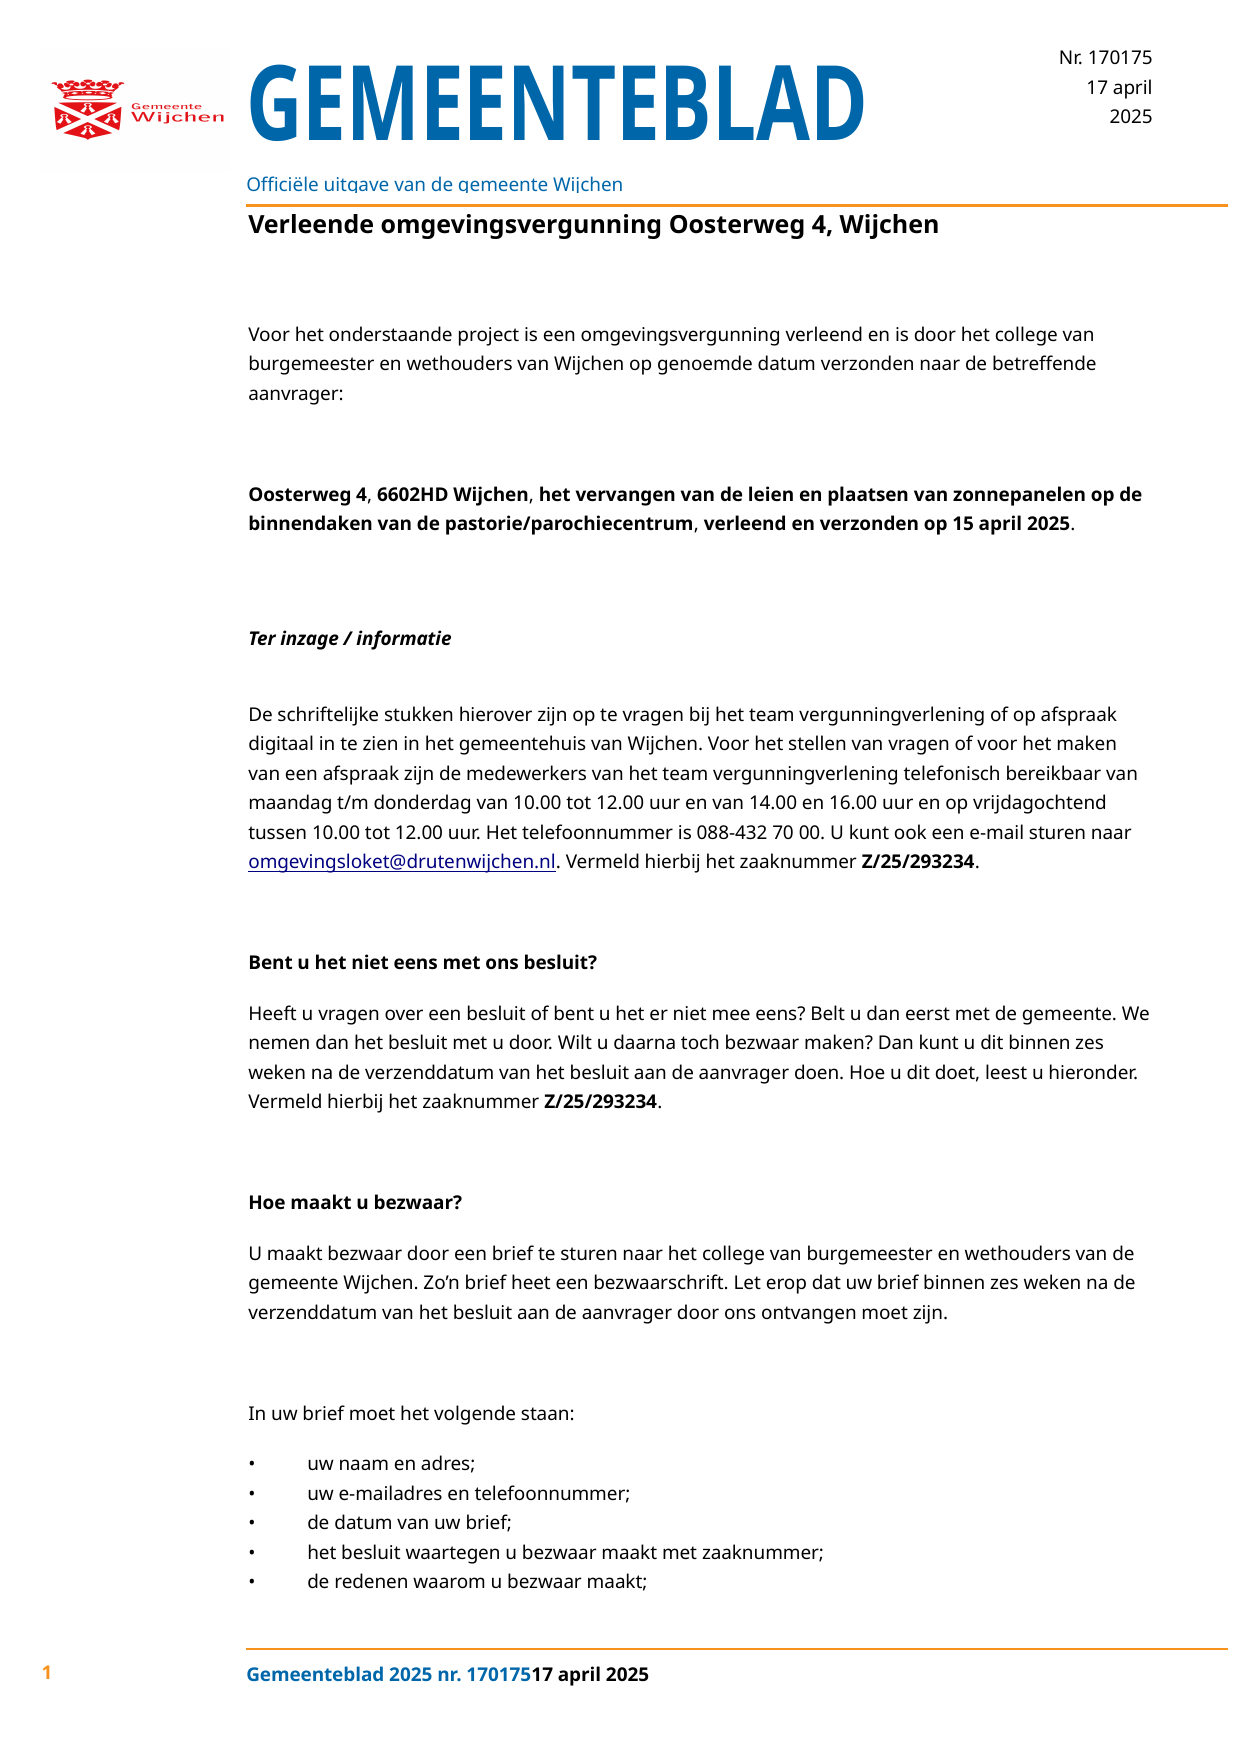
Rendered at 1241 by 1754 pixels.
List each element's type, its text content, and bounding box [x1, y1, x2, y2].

text Hoe maakt u bezwaar? [248, 1189, 1152, 1215]
text Ter inzage / informatie [248, 625, 1152, 650]
text Voor het onderstaande project is een omgevingsvergunning verleend en is door het college van burgemeester en wethouders van Wijchen op genoemde datum verzonden naar de betreffende aanvrager: [248, 321, 1152, 406]
picture [41, 47, 231, 172]
text Verleende omgevingsvergunning Oosterweg 4, Wijchen [248, 207, 1152, 241]
list uw e-mailadres en telefoonnummer; [248, 1480, 1152, 1506]
text U maakt bezwaar door een brief te sturen naar het college van burgemeester en wethouders van de gemeente Wijchen. Zo’n brief heet een bezwaarschrift. Let erop dat uw brief binnen zes weken na de verzenddatum van het besluit aan de aanvrager door ons ontvangen moet zijn. [248, 1240, 1152, 1325]
list de redenen waarom u bezwaar maakt; [248, 1569, 1152, 1594]
text De schriftelijke stukken hierover zijn op te vragen bij het team vergunningverlening of op afspraak digitaal in te zien in het gemeentehuis van Wijchen. Voor het stellen van vragen of voor het maken van een afspraak zijn de medewerkers van het team vergunningverlening telefonisch bereikbaar van maandag t/m donderdag van 10.00 tot 12.00 uur en van 14.00 en 16.00 uur en op vrijdagochtend tussen 10.00 tot 12.00 uur. Het telefoonnummer is 088-432 70 00. U kunt ook een e-mail sturen naar omgevingsloket@drutenwijchen.nl. Vermeld hierbij het zaaknummer Z/25/293234. [248, 701, 1152, 874]
list het besluit waartegen u bezwaar maakt met zaaknummer; [248, 1539, 1152, 1565]
text In uw brief moet het volgende staan: [248, 1400, 1152, 1426]
text Oosterweg 4, 6602HD Wijchen, het vervangen van de leien en plaatsen van zonnepanelen op de binnendaken van de pastorie/parochiecentrum, verleend en verzonden op 15 april 2025. [248, 481, 1152, 536]
text Heeft u vragen over een besluit of bent u het er niet mee eens? Belt u dan eerst met de gemeente. We nemen dan het besluit met u door. Wilt u daarna toch bezwaar maken? Dan kunt u dit binnen zes weken na de verzenddatum van het besluit aan de aanvrager doen. Hoe u dit doet, leest u hieronder. Vermeld hierbij het zaaknummer Z/25/293234. [248, 1000, 1152, 1114]
list de datum van uw brief; [248, 1509, 1152, 1535]
text Bent u het niet eens met ons besluit? [248, 949, 1152, 975]
list uw naam en adres; [248, 1450, 1152, 1476]
